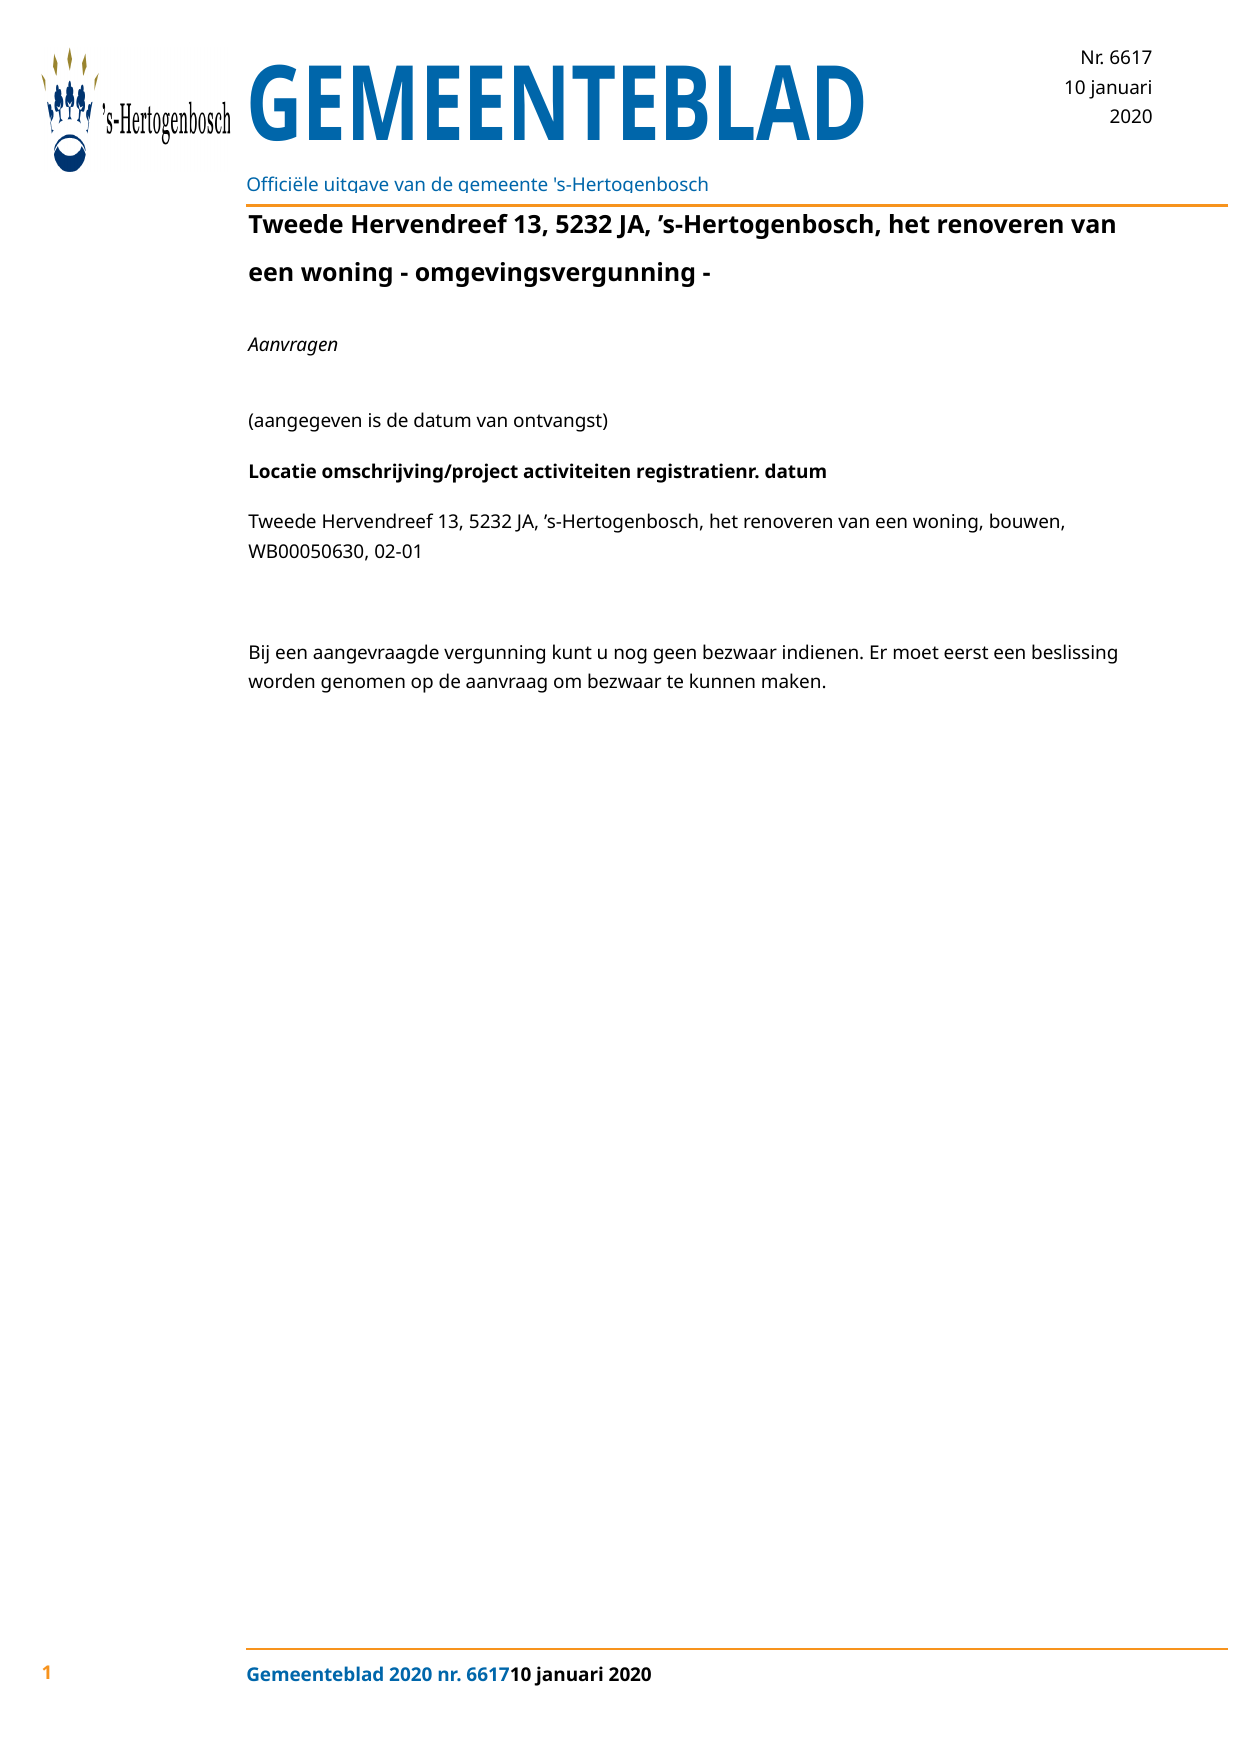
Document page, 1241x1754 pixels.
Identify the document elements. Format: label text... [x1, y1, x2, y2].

text Aanvragen [248, 331, 1152, 357]
text Tweede Hervendreef 13, 5232 JA, ’s-Hertogenbosch, het renoveren van een woning, bouwen, WB00050630, 02-01 [248, 508, 1152, 564]
picture [41, 47, 231, 172]
text (aangegeven is de datum van ontvangst) [248, 408, 1152, 433]
text Tweede Hervendreef 13, 5232 JA, ’s-Hertogenbosch, het renoveren van een woning - omgevingsvergunning - [248, 207, 1152, 288]
text Bij een aangevraagde vergunning kunt u nog geen bezwaar indienen. Er moet eerst een beslissing worden genomen op de aanvraag om bezwaar te kunnen maken. [248, 639, 1152, 694]
text Locatie omschrijving/project activiteiten registratienr. datum [248, 458, 1152, 484]
